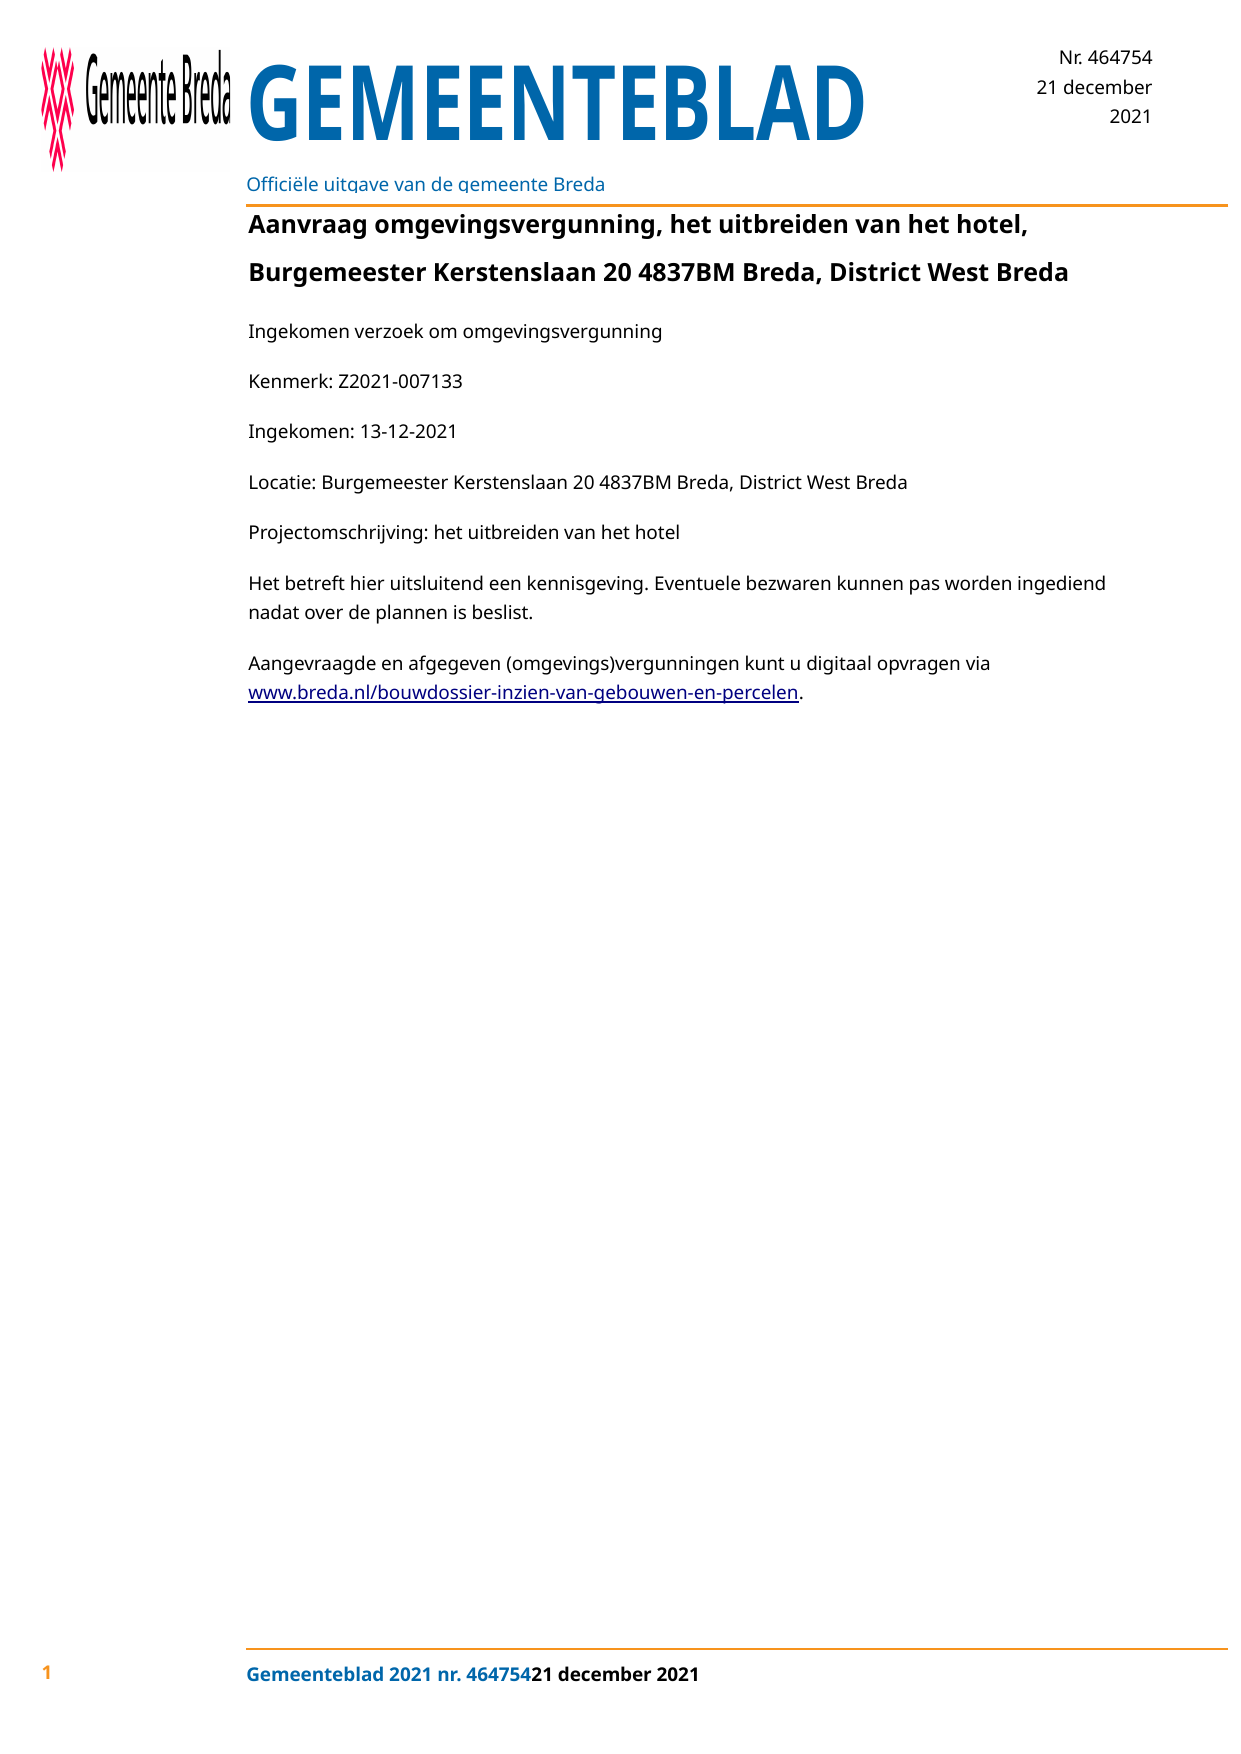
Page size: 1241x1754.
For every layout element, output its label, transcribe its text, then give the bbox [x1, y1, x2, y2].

text Locatie: Burgemeester Kerstenslaan 20 4837BM Breda, District West Breda [248, 469, 1152, 495]
text Ingekomen: 13-12-2021 [248, 419, 1152, 444]
text Kenmerk: Z2021-007133 [248, 368, 1152, 394]
picture [41, 47, 231, 172]
text Aanvraag omgevingsvergunning, het uitbreiden van het hotel, Burgemeester Kerstenslaan 20 4837BM Breda, District West Breda [248, 207, 1152, 288]
text Aangevraagde en afgegeven (omgevings)vergunningen kunt u digitaal opvragen via www.breda.nl/bouwdossier-inzien-van-gebouwen-en-percelen. [248, 650, 1152, 705]
text Projectomschrijving: het uitbreiden van het hotel [248, 519, 1152, 545]
text Het betreft hier uitsluitend een kennisgeving. Eventuele bezwaren kunnen pas worden ingediend nadat over de plannen is beslist. [248, 570, 1152, 625]
text Ingekomen verzoek om omgevingsvergunning [248, 318, 1152, 344]
